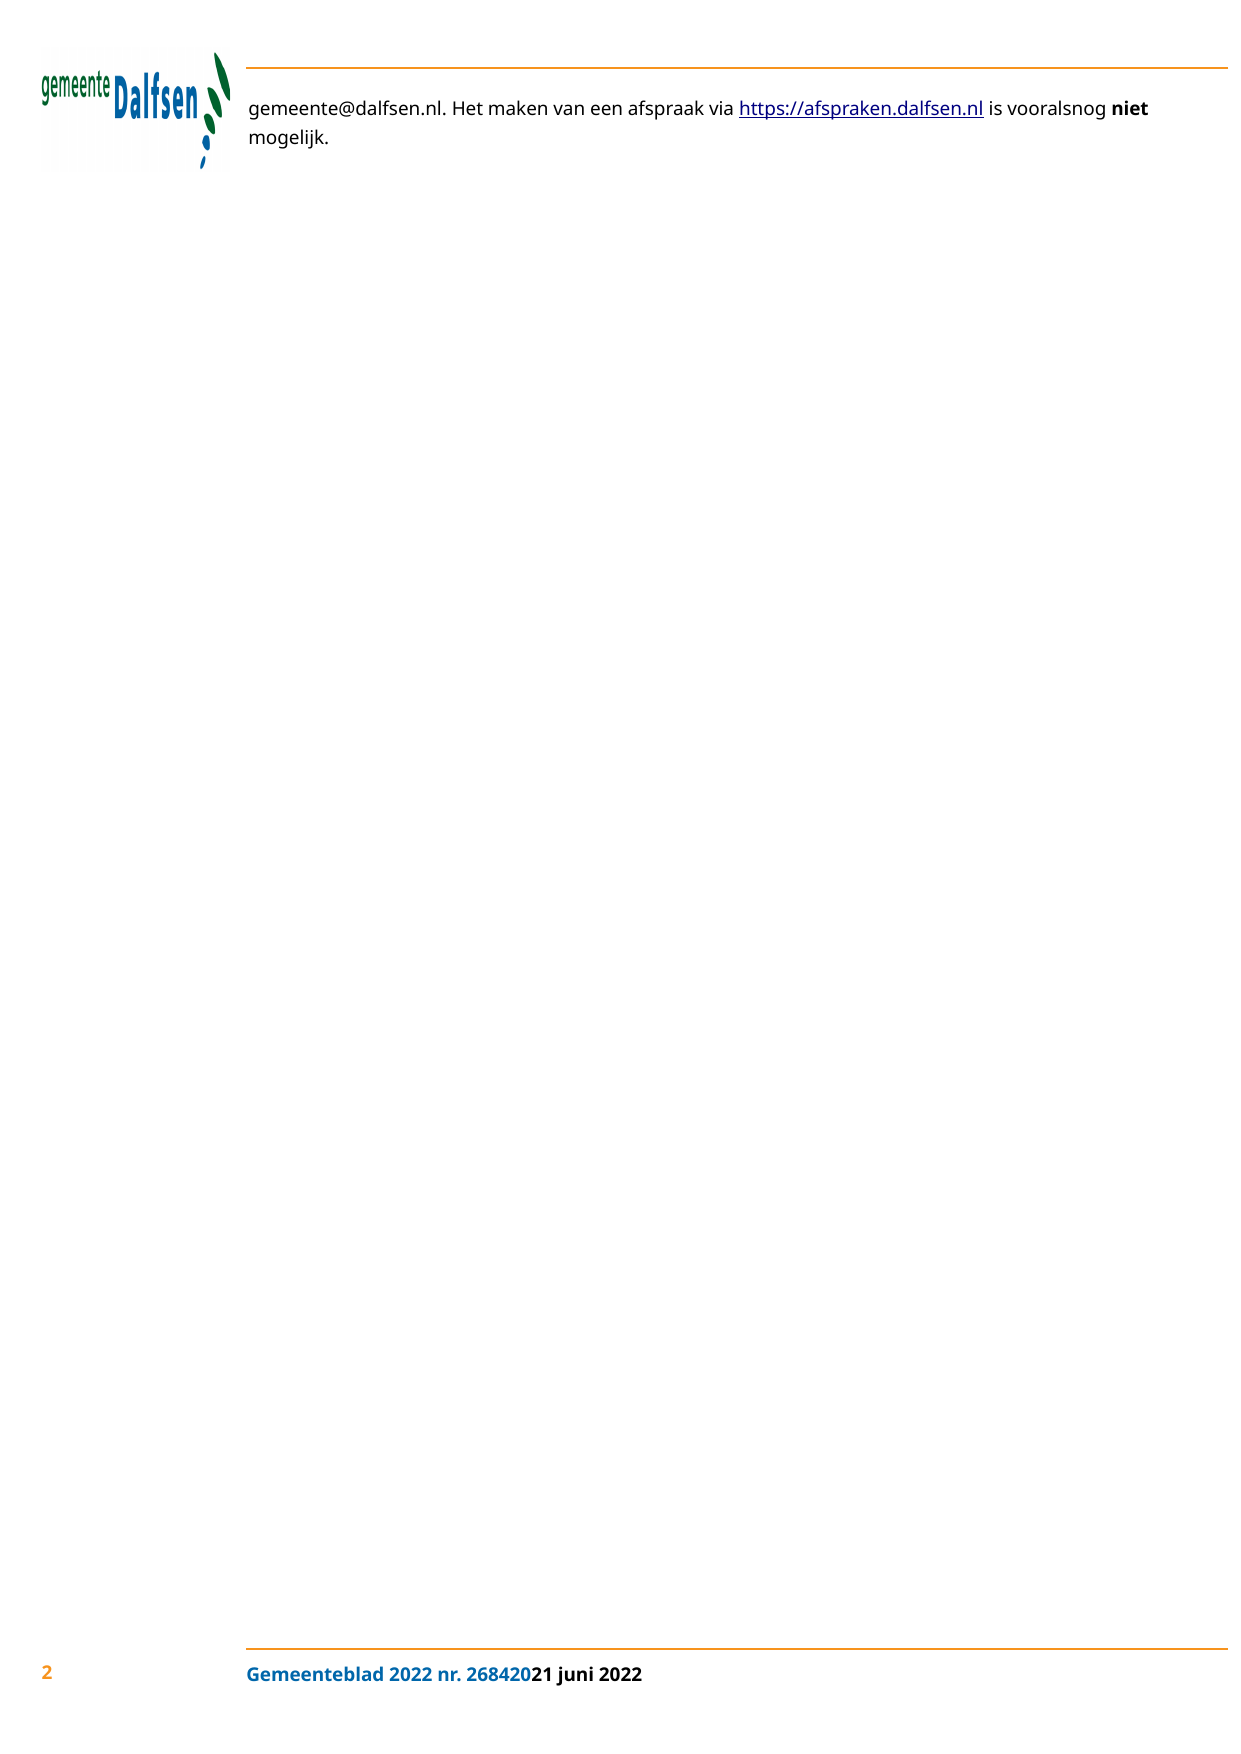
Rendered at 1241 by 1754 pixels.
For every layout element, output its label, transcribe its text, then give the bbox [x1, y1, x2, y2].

text gemeente@dalfsen.nl. Het maken van een afspraak via https://afspraken.dalfsen.nl is vooralsnog niet mogelijk. [248, 95, 1152, 150]
picture [41, 47, 231, 172]
